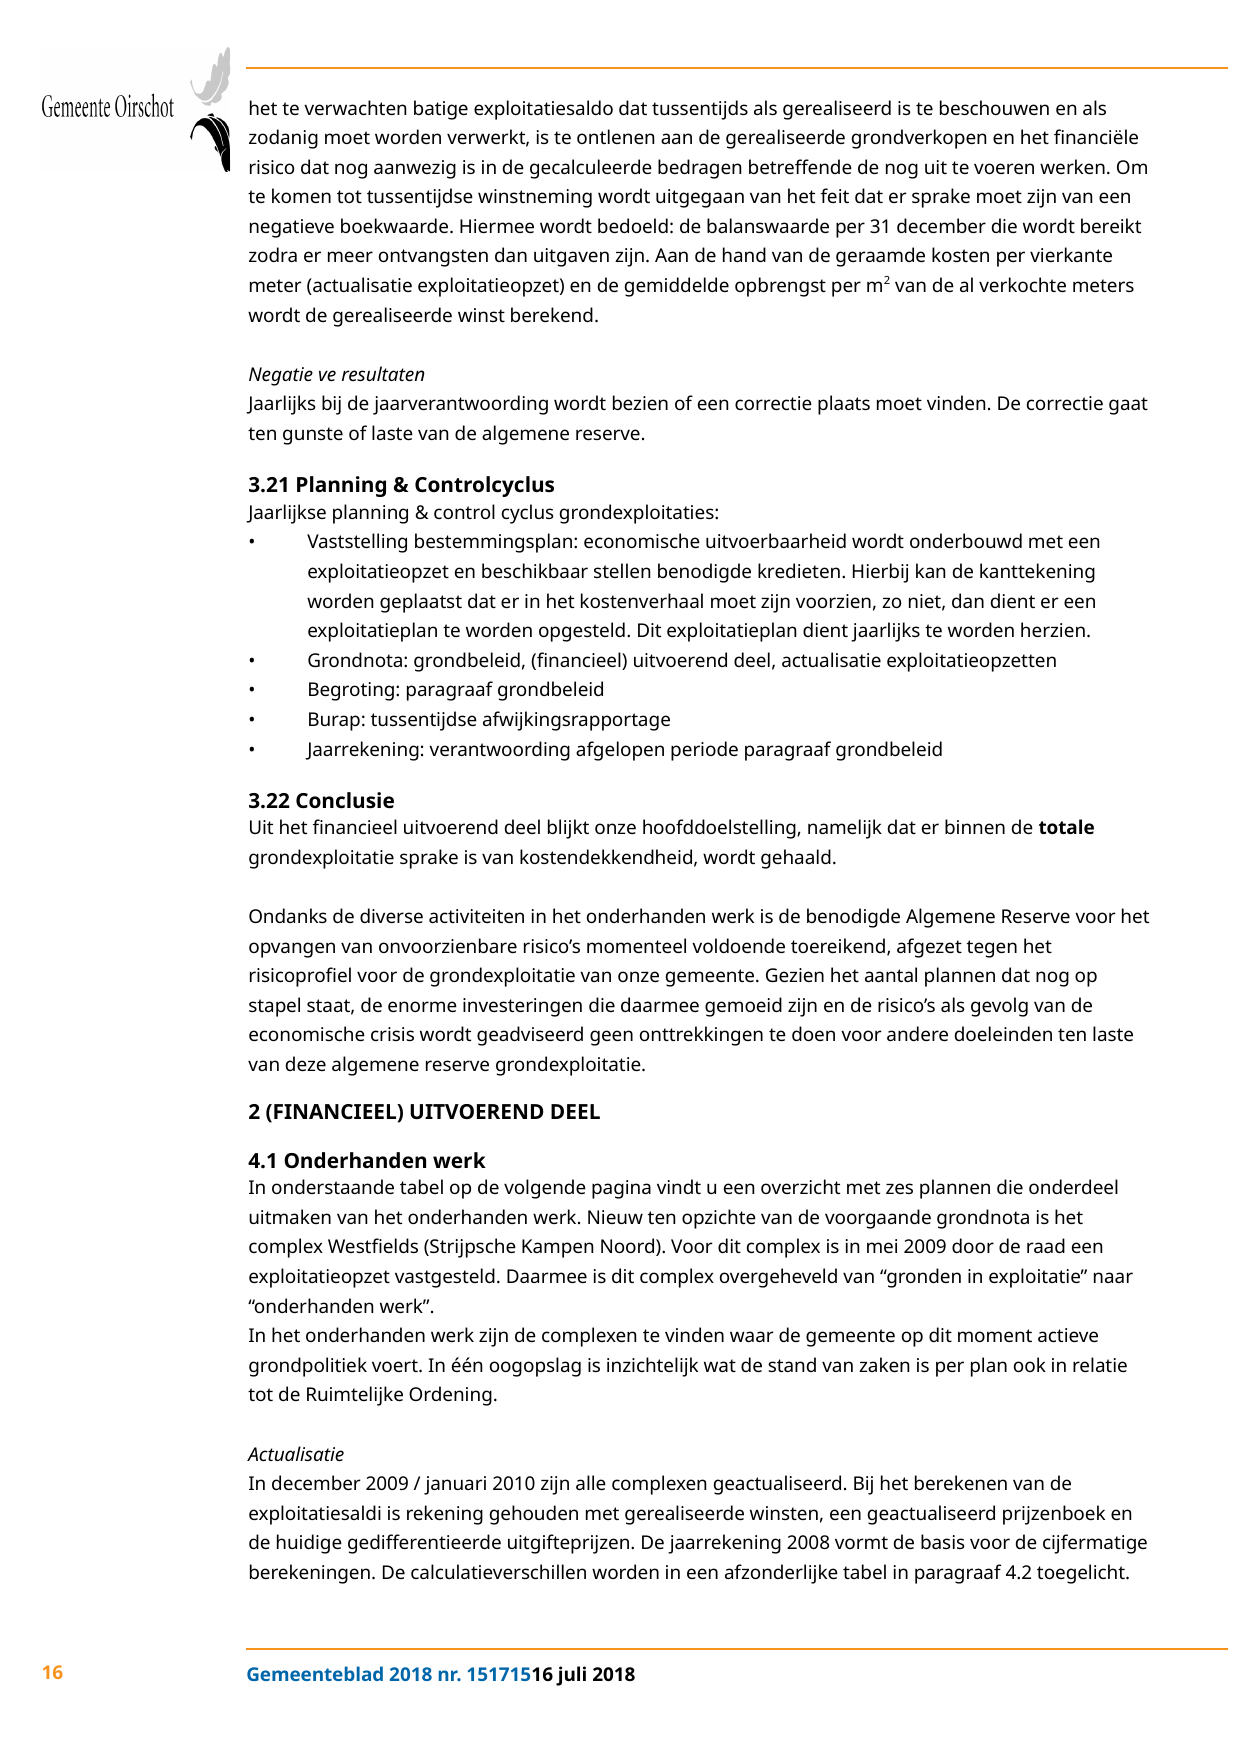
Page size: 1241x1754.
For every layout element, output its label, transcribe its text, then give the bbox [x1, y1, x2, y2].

text 3.22 Conclusie [248, 786, 1152, 814]
text het te verwachten batige exploitatiesaldo dat tussentijds als gerealiseerd is te beschouwen en als zodanig moet worden verwerkt, is te ontlenen aan de gerealiseerde grondverkopen en het financiële risico dat nog aanwezig is in de gecalculeerde bedragen betreffende de nog uit te voeren werken. Om te komen tot tussentijdse winstneming wordt uitgegaan van het feit dat er sprake moet zijn van een negatieve boekwaarde. Hiermee wordt bedoeld: de balanswaarde per 31 december die wordt bereikt zodra er meer ontvangsten dan uitgaven zijn. Aan de hand van de geraamde kosten per vierkante meter (actualisatie exploitatieopzet) en de gemiddelde opbrengst per m2 van de al verkochte meters wordt de gerealiseerde winst berekend. [248, 95, 1152, 328]
text Ondanks de diverse activiteiten in het onderhanden werk is de benodigde Algemene Reserve voor het opvangen van onvoorzienbare risico’s momenteel voldoende toereikend, afgezet tegen het risicoprofiel voor de grondexploitatie van onze gemeente. Gezien het aantal plannen dat nog op stapel staat, de enorme investeringen die daarmee gemoeid zijn en de risico’s als gevolg van de economische crisis wordt geadviseerd geen onttrekkingen te doen voor andere doeleinden ten laste van deze algemene reserve grondexploitatie. [248, 903, 1152, 1077]
list Grondnota: grondbeleid, (financieel) uitvoerend deel, actualisatie exploitatieopzetten [248, 647, 1152, 673]
text Jaarlijkse planning & control cyclus grondexploitaties: [248, 499, 1152, 525]
picture [41, 47, 231, 172]
text 2 (FINANCIEEL) UITVOEREND DEEL [248, 1097, 1152, 1125]
text Jaarlijks bij de jaarverantwoording wordt bezien of een correctie plaats moet vinden. De correctie gaat ten gunste of laste van de algemene reserve. [248, 391, 1152, 446]
text Actualisatie [248, 1441, 1152, 1467]
list Jaarrekening: verantwoording afgelopen periode paragraaf grondbeleid [248, 736, 1152, 761]
text In het onderhanden werk zijn de complexen te vinden waar de gemeente op dit moment actieve grondpolitiek voert. In één oogopslag is inzichtelijk wat de stand van zaken is per plan ook in relatie tot de Ruimtelijke Ordening. [248, 1322, 1152, 1407]
text In december 2009 / januari 2010 zijn alle complexen geactualiseerd. Bij het berekenen van de exploitatiesaldi is rekening gehouden met gerealiseerde winsten, een geactualiseerd prijzenboek en de huidige gedifferentieerde uitgifteprijzen. De jaarrekening 2008 vormt de basis voor de cijfermatige berekeningen. De calculatieverschillen worden in een afzonderlijke tabel in paragraaf 4.2 toegelicht. [248, 1470, 1152, 1585]
list Burap: tussentijdse afwijkingsrapportage [248, 706, 1152, 732]
text 3.21 Planning & Controlcyclus [248, 471, 1152, 499]
list Begroting: paragraaf grondbeleid [248, 677, 1152, 702]
list Vaststelling bestemmingsplan: economische uitvoerbaarheid wordt onderbouwd met een exploitatieopzet en beschikbaar stellen benodigde kredieten. Hierbij kan de kanttekening worden geplaatst dat er in het kostenverhaal moet zijn voorzien, zo niet, dan dient er een exploitatieplan te worden opgesteld. Dit exploitatieplan dient jaarlijks te worden herzien. [248, 529, 1152, 643]
text Negatie ve resultaten [248, 361, 1152, 387]
text 4.1 Onderhanden werk [248, 1146, 1152, 1174]
text Uit het financieel uitvoerend deel blijkt onze hoofddoelstelling, namelijk dat er binnen de totale grondexploitatie sprake is van kostendekkendheid, wordt gehaald. [248, 814, 1152, 870]
text In onderstaande tabel op de volgende pagina vindt u een overzicht met zes plannen die onderdeel uitmaken van het onderhanden werk. Nieuw ten opzichte van de voorgaande grondnota is het complex Westfields (Strijpsche Kampen Noord). Voor dit complex is in mei 2009 door de raad een exploitatieopzet vastgesteld. Daarmee is dit complex overgeheveld van “gronden in exploitatie” naar “onderhanden werk”. [248, 1174, 1152, 1319]
